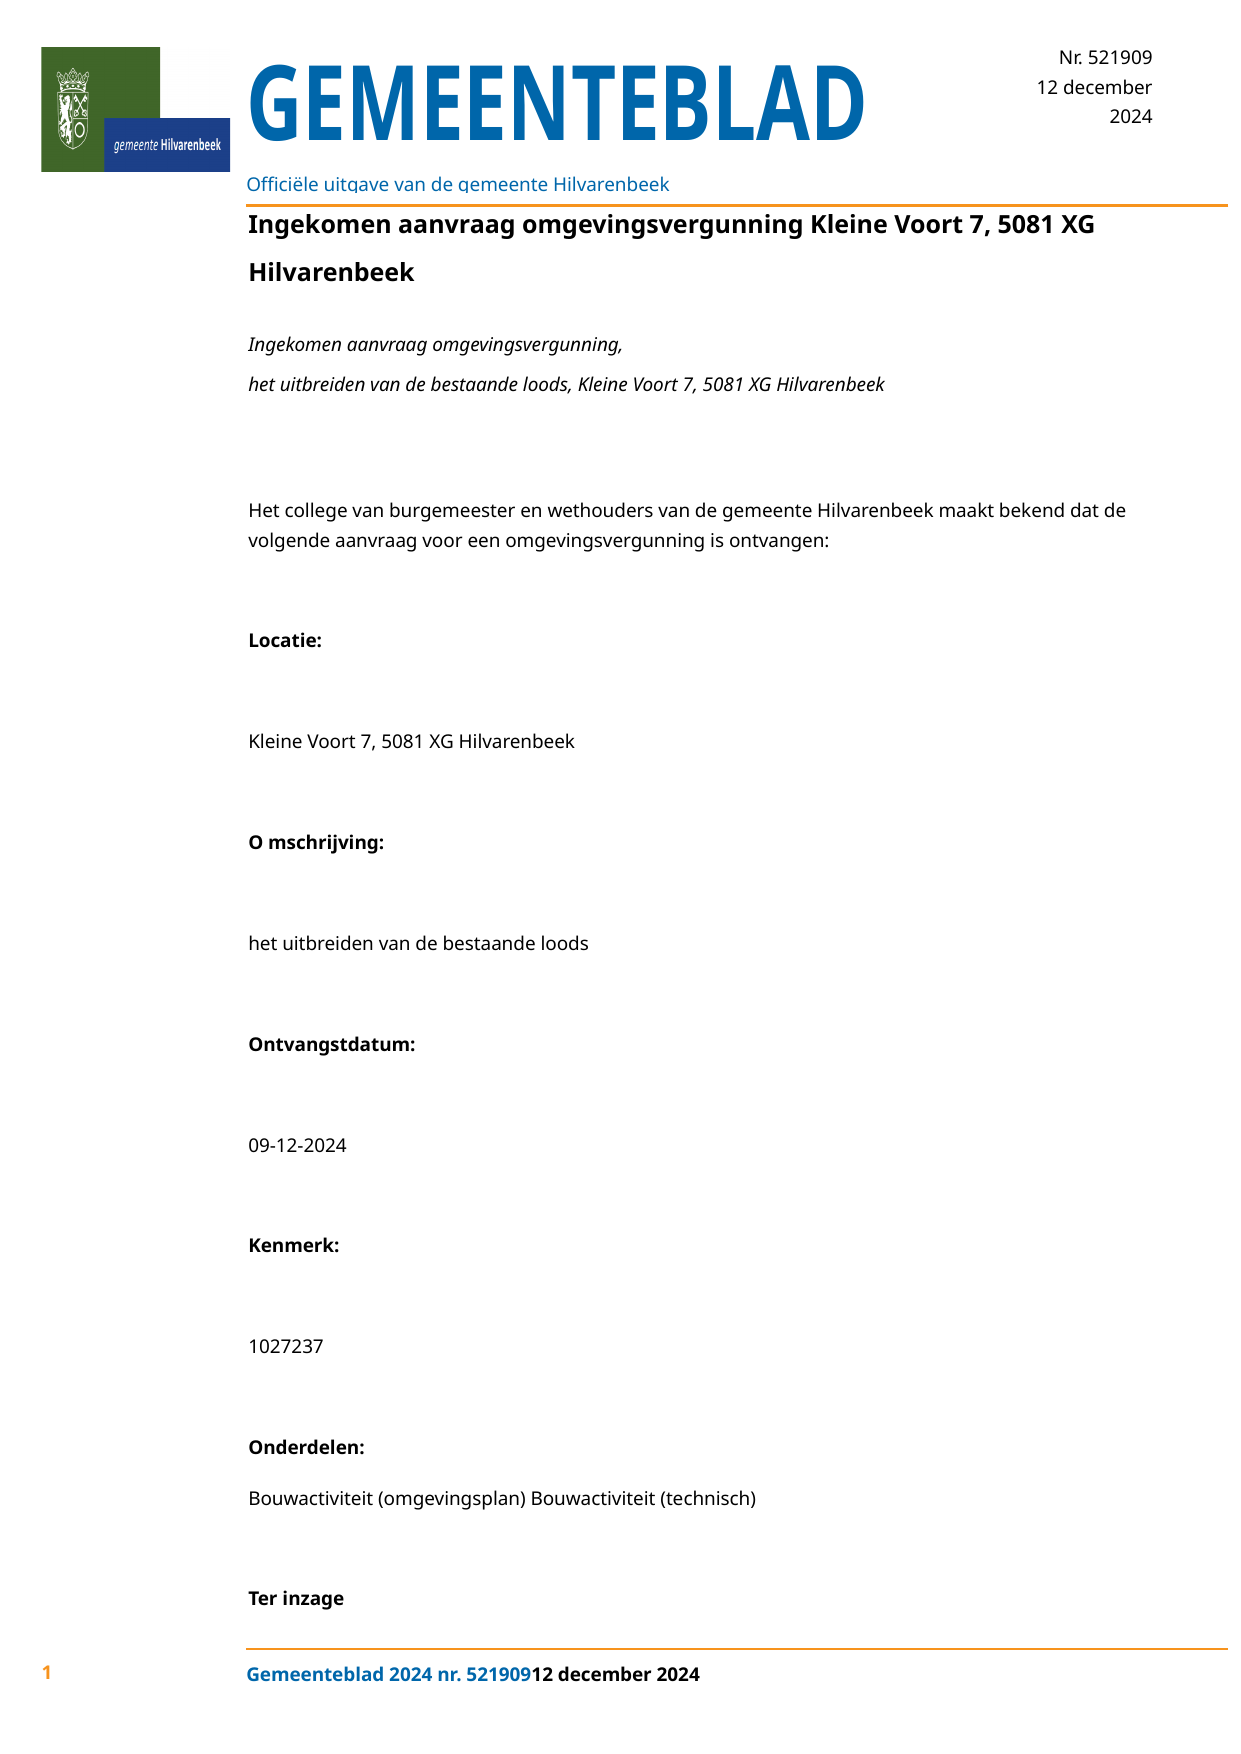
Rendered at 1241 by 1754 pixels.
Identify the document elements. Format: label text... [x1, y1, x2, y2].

text Onderdelen: [248, 1434, 1152, 1460]
text 09-12-2024 [248, 1132, 1152, 1158]
text Kleine Voort 7, 5081 XG Hilvarenbeek [248, 728, 1152, 754]
text Ontvangstdatum: [248, 1031, 1152, 1057]
text 1027237 [248, 1333, 1152, 1359]
text Ter inzage [248, 1586, 1152, 1611]
text Locatie: [248, 628, 1152, 653]
text Kenmerk: [248, 1233, 1152, 1258]
text Bouwactiviteit (omgevingsplan) Bouwactiviteit (technisch) [248, 1485, 1152, 1511]
picture [41, 47, 231, 172]
text Ingekomen aanvraag omgevingsvergunning Kleine Voort 7, 5081 XG Hilvarenbeek [248, 207, 1152, 288]
text Het college van burgemeester en wethouders van de gemeente Hilvarenbeek maakt bekend dat de volgende aanvraag voor een omgevingsvergunning is ontvangen: [248, 497, 1152, 553]
text het uitbreiden van de bestaande loods [248, 930, 1152, 956]
text het uitbreiden van de bestaande loods, Kleine Voort 7, 5081 XG Hilvarenbeek [248, 371, 1152, 396]
text Ingekomen aanvraag omgevingsvergunning, [248, 331, 1152, 357]
text O mschrijving: [248, 829, 1152, 855]
